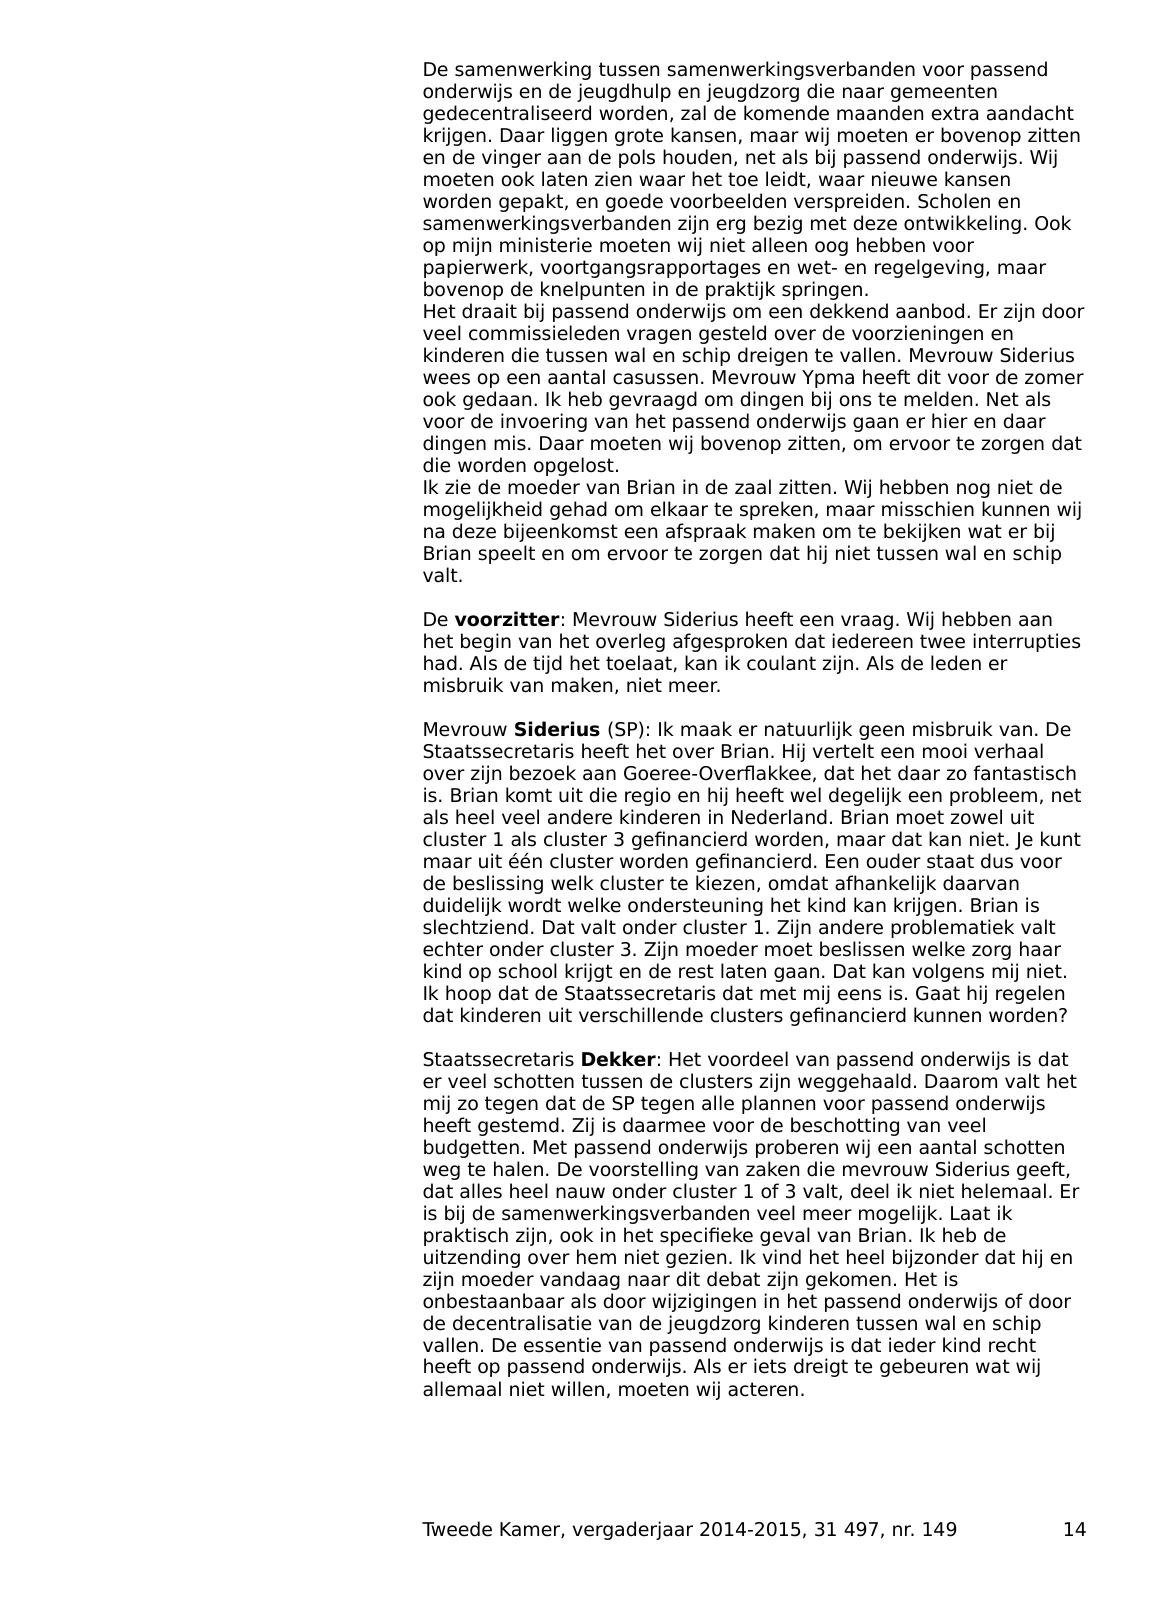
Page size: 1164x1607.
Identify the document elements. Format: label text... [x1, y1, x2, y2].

text Het draait bij passend onderwijs om een dekkend aanbod. Er zijn door veel commissieleden vragen gesteld over de voorzieningen en kinderen die tussen wal en schip dreigen te vallen. Mevrouw Siderius wees op een aantal casussen. Mevrouw Ypma heeft dit voor de zomer ook gedaan. Ik heb gevraagd om dingen bij ons te melden. Net als voor de invoering van het passend onderwijs gaan er hier en daar dingen mis. Daar moeten wij bovenop zitten, om ervoor te zorgen dat die worden opgelost. [422, 301, 1087, 477]
text Staatssecretaris Dekker: Het voordeel van passend onderwijs is dat er veel schotten tussen de clusters zijn weggehaald. Daarom valt het mij zo tegen dat de SP tegen alle plannen voor passend onderwijs heeft gestemd. Zij is daarmee voor de beschotting van veel budgetten. Met passend onderwijs proberen wij een aantal schotten weg te halen. De voorstelling van zaken die mevrouw Siderius geeft, dat alles heel nauw onder cluster 1 of 3 valt, deel ik niet helemaal. Er is bij de samenwerkingsverbanden veel meer mogelijk. Laat ik praktisch zijn, ook in het specifieke geval van Brian. Ik heb de uitzending over hem niet gezien. Ik vind het heel bijzonder dat hij en zijn moeder vandaag naar dit debat zijn gekomen. Het is onbestaanbaar als door wijzigingen in het passend onderwijs of door de decentralisatie van de jeugdzorg kinderen tussen wal en schip vallen. De essentie van passend onderwijs is dat ieder kind recht heeft op passend onderwijs. Als er iets dreigt te gebeuren wat wij allemaal niet willen, moeten wij acteren. [422, 1049, 1087, 1400]
text Mevrouw Siderius (SP): Ik maak er natuurlijk geen misbruik van. De Staatssecretaris heeft het over Brian. Hij vertelt een mooi verhaal over zijn bezoek aan Goeree-Overflakkee, dat het daar zo fantastisch is. Brian komt uit die regio en hij heeft wel degelijk een probleem, net als heel veel andere kinderen in Nederland. Brian moet zowel uit cluster 1 als cluster 3 gefinancierd worden, maar dat kan niet. Je kunt maar uit één cluster worden gefinancierd. Een ouder staat dus voor de beslissing welk cluster te kiezen, omdat afhankelijk daarvan duidelijk wordt welke ondersteuning het kind kan krijgen. Brian is slechtziend. Dat valt onder cluster 1. Zijn andere problematiek valt echter onder cluster 3. Zijn moeder moet beslissen welke zorg haar kind op school krijgt en de rest laten gaan. Dat kan volgens mij niet. Ik hoop dat de Staatssecretaris dat met mij eens is. Gaat hij regelen dat kinderen uit verschillende clusters gefinancierd kunnen worden? [422, 719, 1087, 1027]
text Ik zie de moeder van Brian in de zaal zitten. Wij hebben nog niet de mogelijkheid gehad om elkaar te spreken, maar misschien kunnen wij na deze bijeenkomst een afspraak maken om te bekijken wat er bij Brian speelt en om ervoor te zorgen dat hij niet tussen wal en schip valt. [422, 477, 1087, 587]
text De samenwerking tussen samenwerkingsverbanden voor passend onderwijs en de jeugdhulp en jeugdzorg die naar gemeenten gedecentraliseerd worden, zal de komende maanden extra aandacht krijgen. Daar liggen grote kansen, maar wij moeten er bovenop zitten en de vinger aan de pols houden, net als bij passend onderwijs. Wij moeten ook laten zien waar het toe leidt, waar nieuwe kansen worden gepakt, en goede voorbeelden verspreiden. Scholen en samenwerkingsverbanden zijn erg bezig met deze ontwikkeling. Ook op mijn ministerie moeten wij niet alleen oog hebben voor papierwerk, voortgangsrapportages en wet- en regelgeving, maar bovenop de knelpunten in de praktijk springen. [422, 59, 1087, 301]
text De voorzitter: Mevrouw Siderius heeft een vraag. Wij hebben aan het begin van het overleg afgesproken dat iedereen twee interrupties had. Als de tijd het toelaat, kan ik coulant zijn. Als de leden er misbruik van maken, niet meer. [422, 609, 1087, 697]
